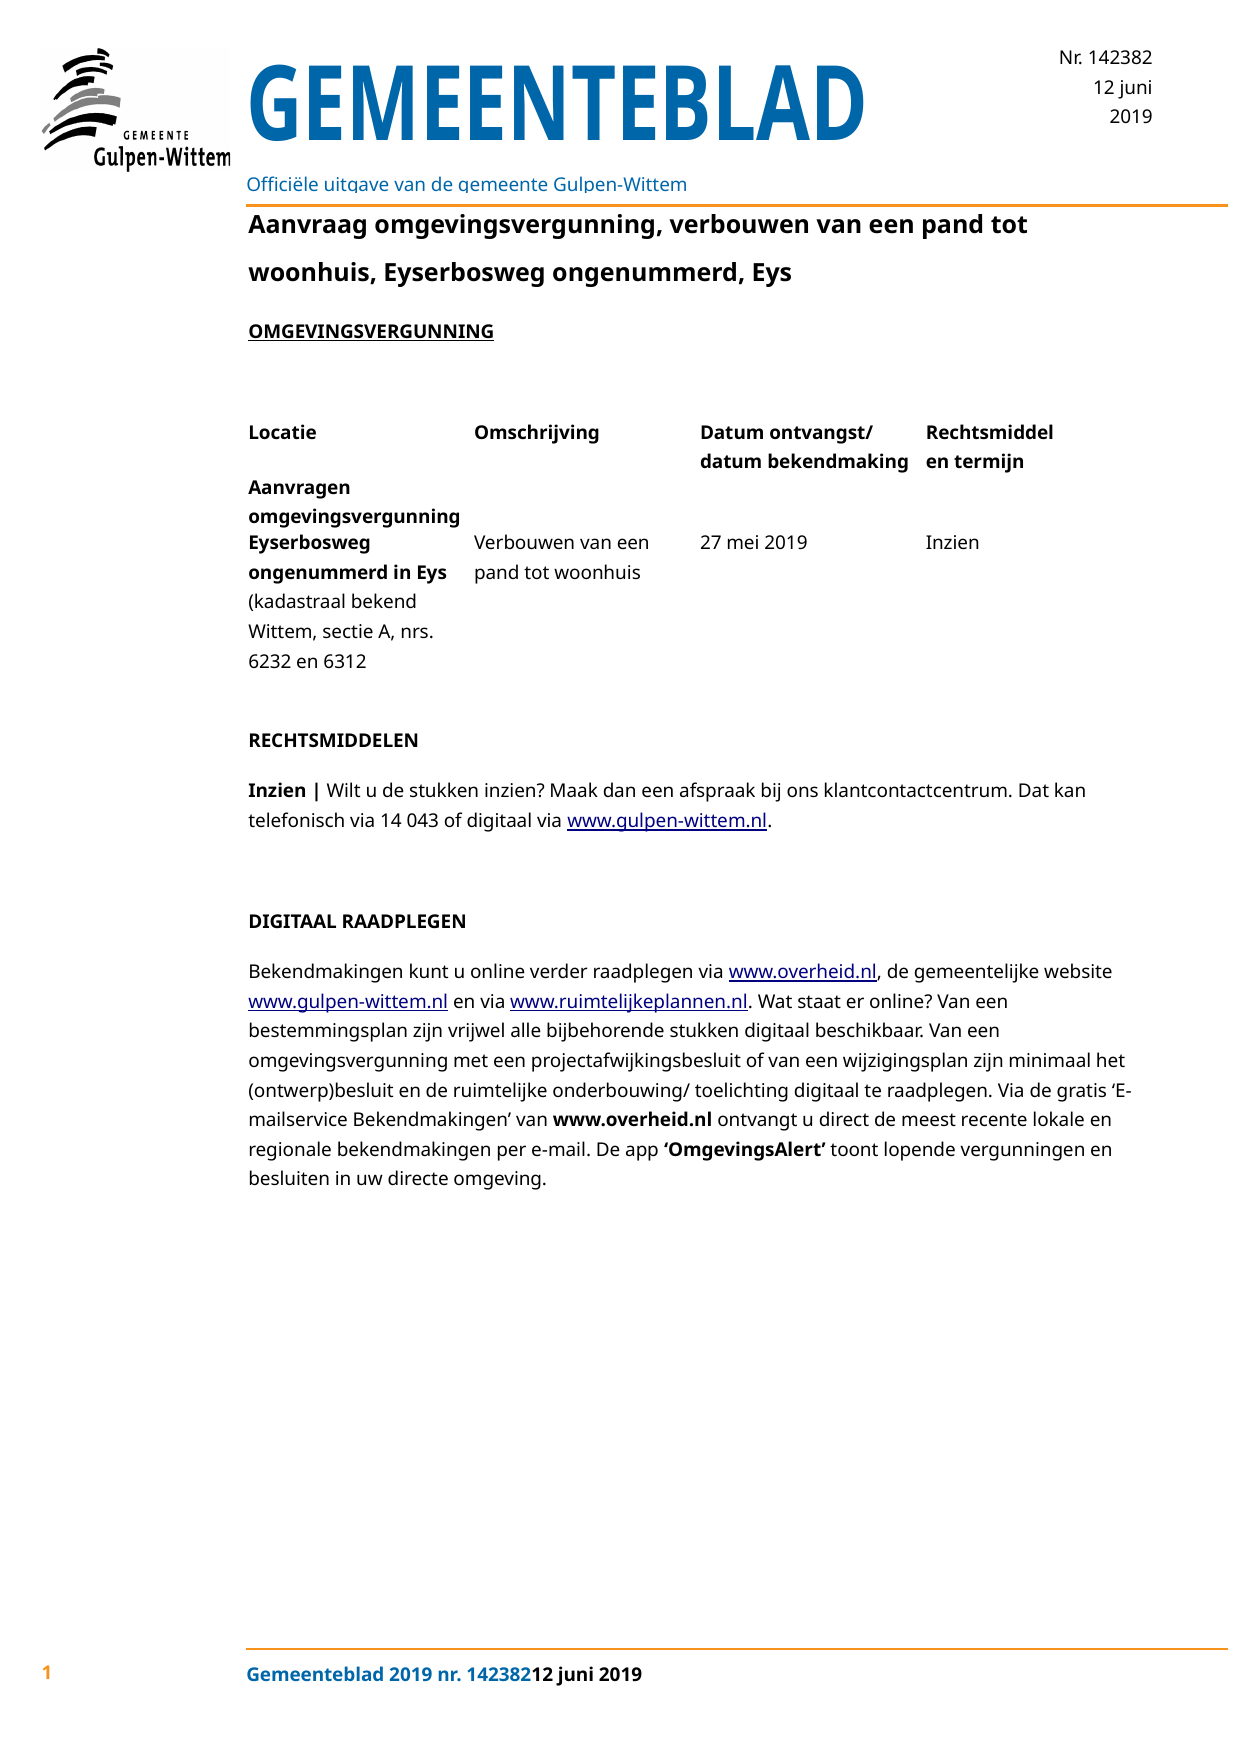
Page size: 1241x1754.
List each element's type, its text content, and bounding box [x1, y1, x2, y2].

table_cell Verbouwen van een pand tot woonhuis [474, 530, 700, 673]
text OMGEVINGSVERGUNNING [248, 318, 1152, 344]
picture [41, 47, 231, 172]
text DIGITAAL RAADPLEGEN [248, 908, 1152, 934]
table_header Locatie [248, 419, 474, 474]
table_cell Eyserbosweg ongenummerd in Eys (kadastraal bekend Wittem, sectie A, nrs. 6232 en 6312 [248, 530, 474, 673]
table_header Omschrijving [474, 419, 700, 474]
table_cell Aanvragen omgevingsvergunning [248, 474, 474, 529]
text Aanvraag omgevingsvergunning, verbouwen van een pand tot woonhuis, Eyserbosweg ongenummerd, Eys [248, 207, 1152, 288]
table_cell 27 mei 2019 [700, 530, 926, 673]
table_cell [926, 474, 1152, 529]
table_cell Inzien [926, 530, 1152, 673]
table_header Rechtsmiddel en termijn [926, 419, 1152, 474]
text RECHTSMIDDELEN [248, 727, 1152, 753]
table_cell [474, 474, 700, 529]
table_cell [700, 474, 926, 529]
text Bekendmakingen kunt u online verder raadplegen via www.overheid.nl, de gemeentelijke website www.gulpen-wittem.nl en via www.ruimtelijkeplannen.nl. Wat staat er online? Van een bestemmingsplan zijn vrijwel alle bijbehorende stukken digitaal beschikbaar. Van een omgevingsvergunning met een projectafwijkingsbesluit of van een wijzigingsplan zijn minimaal het (ontwerp)besluit en de ruimtelijke onderbouwing/ toelichting digitaal te raadplegen. Via de gratis ‘E-mailservice Bekendmakingen’ van www.overheid.nl ontvangt u direct de meest recente lokale en regionale bekendmakingen per e-mail. De app ‘OmgevingsAlert’ toont lopende vergunningen en besluiten in uw directe omgeving. [248, 958, 1152, 1191]
text Inzien | Wilt u de stukken inzien? Maak dan een afspraak bij ons klantcontactcentrum. Dat kan telefonisch via 14 043 of digitaal via www.gulpen-wittem.nl. [248, 778, 1152, 833]
table_header Datum ontvangst/ datum bekendmaking [700, 419, 926, 474]
